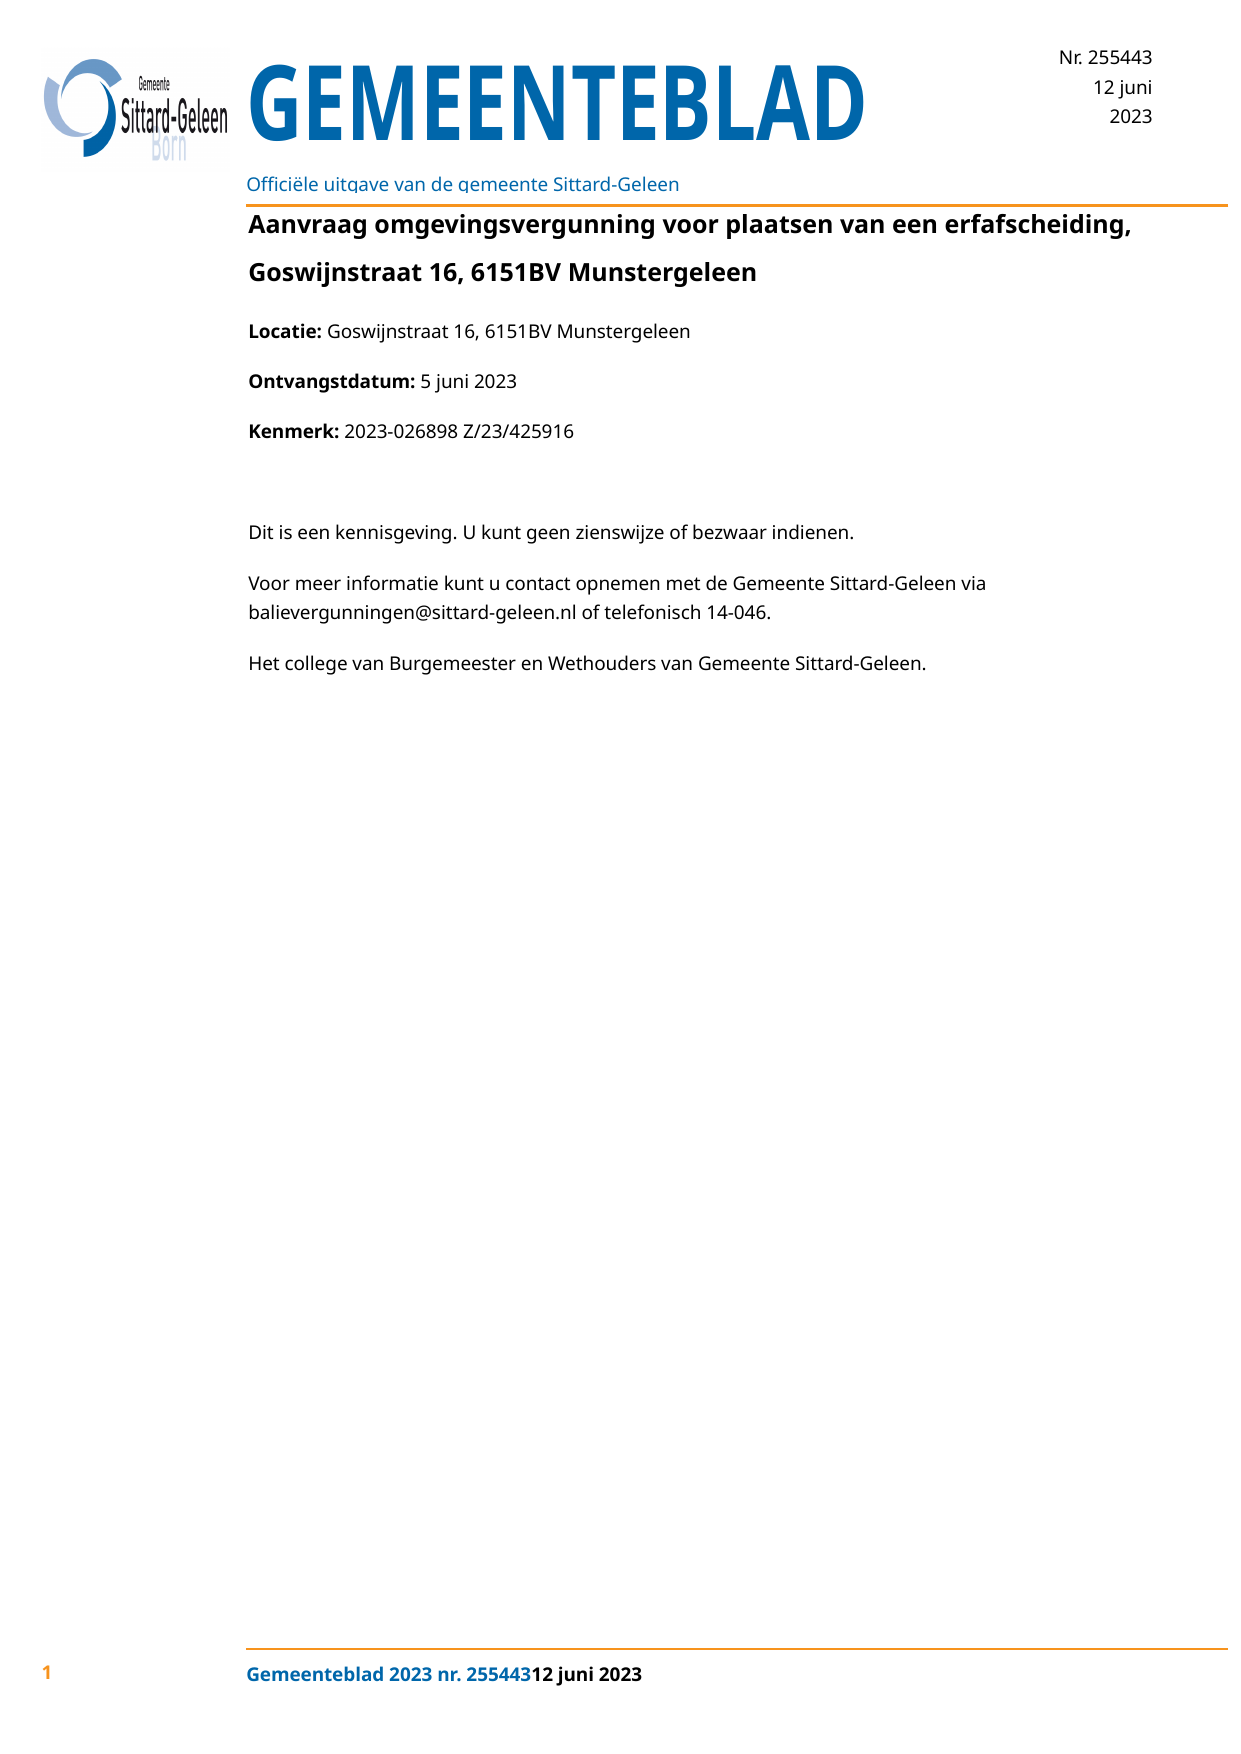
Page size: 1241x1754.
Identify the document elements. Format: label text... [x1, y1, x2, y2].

text Dit is een kennisgeving. U kunt geen zienswijze of bezwaar indienen. [248, 519, 1152, 545]
text Kenmerk: 2023-026898 Z/23/425916 [248, 419, 1152, 444]
text Voor meer informatie kunt u contact opnemen met de Gemeente Sittard-Geleen via balievergunningen@sittard-geleen.nl of telefonisch 14-046. [248, 570, 1152, 625]
text Aanvraag omgevingsvergunning voor plaatsen van een erfafscheiding, Goswijnstraat 16, 6151BV Munstergeleen [248, 207, 1152, 288]
text Locatie: Goswijnstraat 16, 6151BV Munstergeleen [248, 318, 1152, 344]
picture [41, 47, 231, 172]
text Ontvangstdatum: 5 juni 2023 [248, 368, 1152, 394]
text Het college van Burgemeester en Wethouders van Gemeente Sittard-Geleen. [248, 650, 1152, 676]
